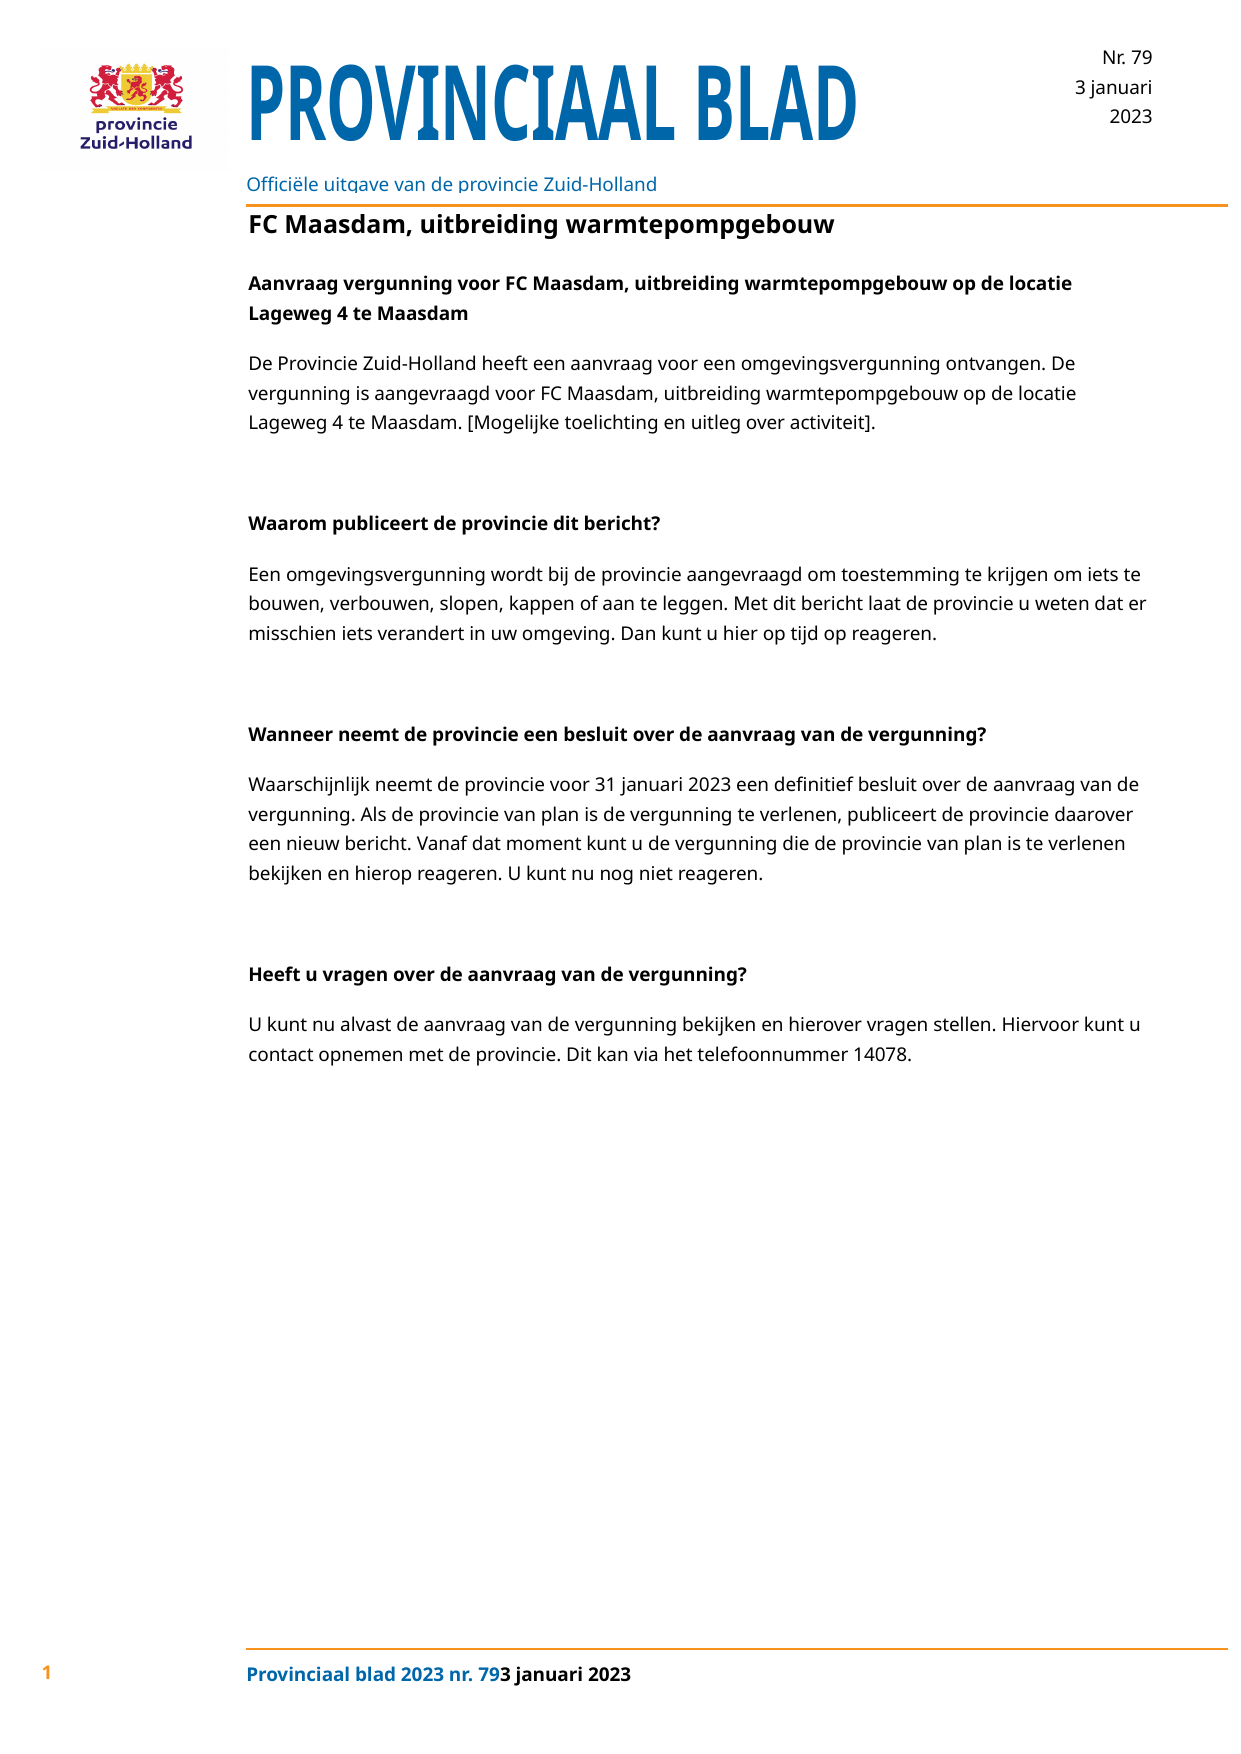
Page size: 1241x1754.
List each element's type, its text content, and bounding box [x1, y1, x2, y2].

text Waarom publiceert de provincie dit bericht? [248, 510, 1152, 536]
text Aanvraag vergunning voor FC Maasdam, uitbreiding warmtepompgebouw op de locatie Lageweg 4 te Maasdam [248, 270, 1152, 326]
text Heeft u vragen over de aanvraag van de vergunning? [248, 961, 1152, 986]
text FC Maasdam, uitbreiding warmtepompgebouw [248, 207, 1152, 241]
text Een omgevingsvergunning wordt bij de provincie aangevraagd om toestemming te krijgen om iets te bouwen, verbouwen, slopen, kappen of aan te leggen. Met dit bericht laat de provincie u weten dat er misschien iets verandert in uw omgeving. Dan kunt u hier op tijd op reageren. [248, 561, 1152, 646]
text U kunt nu alvast de aanvraag van de vergunning bekijken en hierover vragen stellen. Hiervoor kunt u contact opnemen met de provincie. Dit kan via het telefoonnummer 14078. [248, 1011, 1152, 1066]
text Waarschijnlijk neemt de provincie voor 31 januari 2023 een definitief besluit over de aanvraag van de vergunning. Als de provincie van plan is de vergunning te verlenen, publiceert de provincie daarover een nieuw bericht. Vanaf dat moment kunt u de vergunning die de provincie van plan is te verlenen bekijken en hierop reageren. U kunt nu nog niet reageren. [248, 771, 1152, 886]
picture [41, 47, 231, 172]
text Wanneer neemt de provincie een besluit over de aanvraag van de vergunning? [248, 721, 1152, 746]
text De Provincie Zuid-Holland heeft een aanvraag voor een omgevingsvergunning ontvangen. De vergunning is aangevraagd voor FC Maasdam, uitbreiding warmtepompgebouw op de locatie Lageweg 4 te Maasdam. [Mogelijke toelichting en uitleg over activiteit]. [248, 350, 1152, 435]
